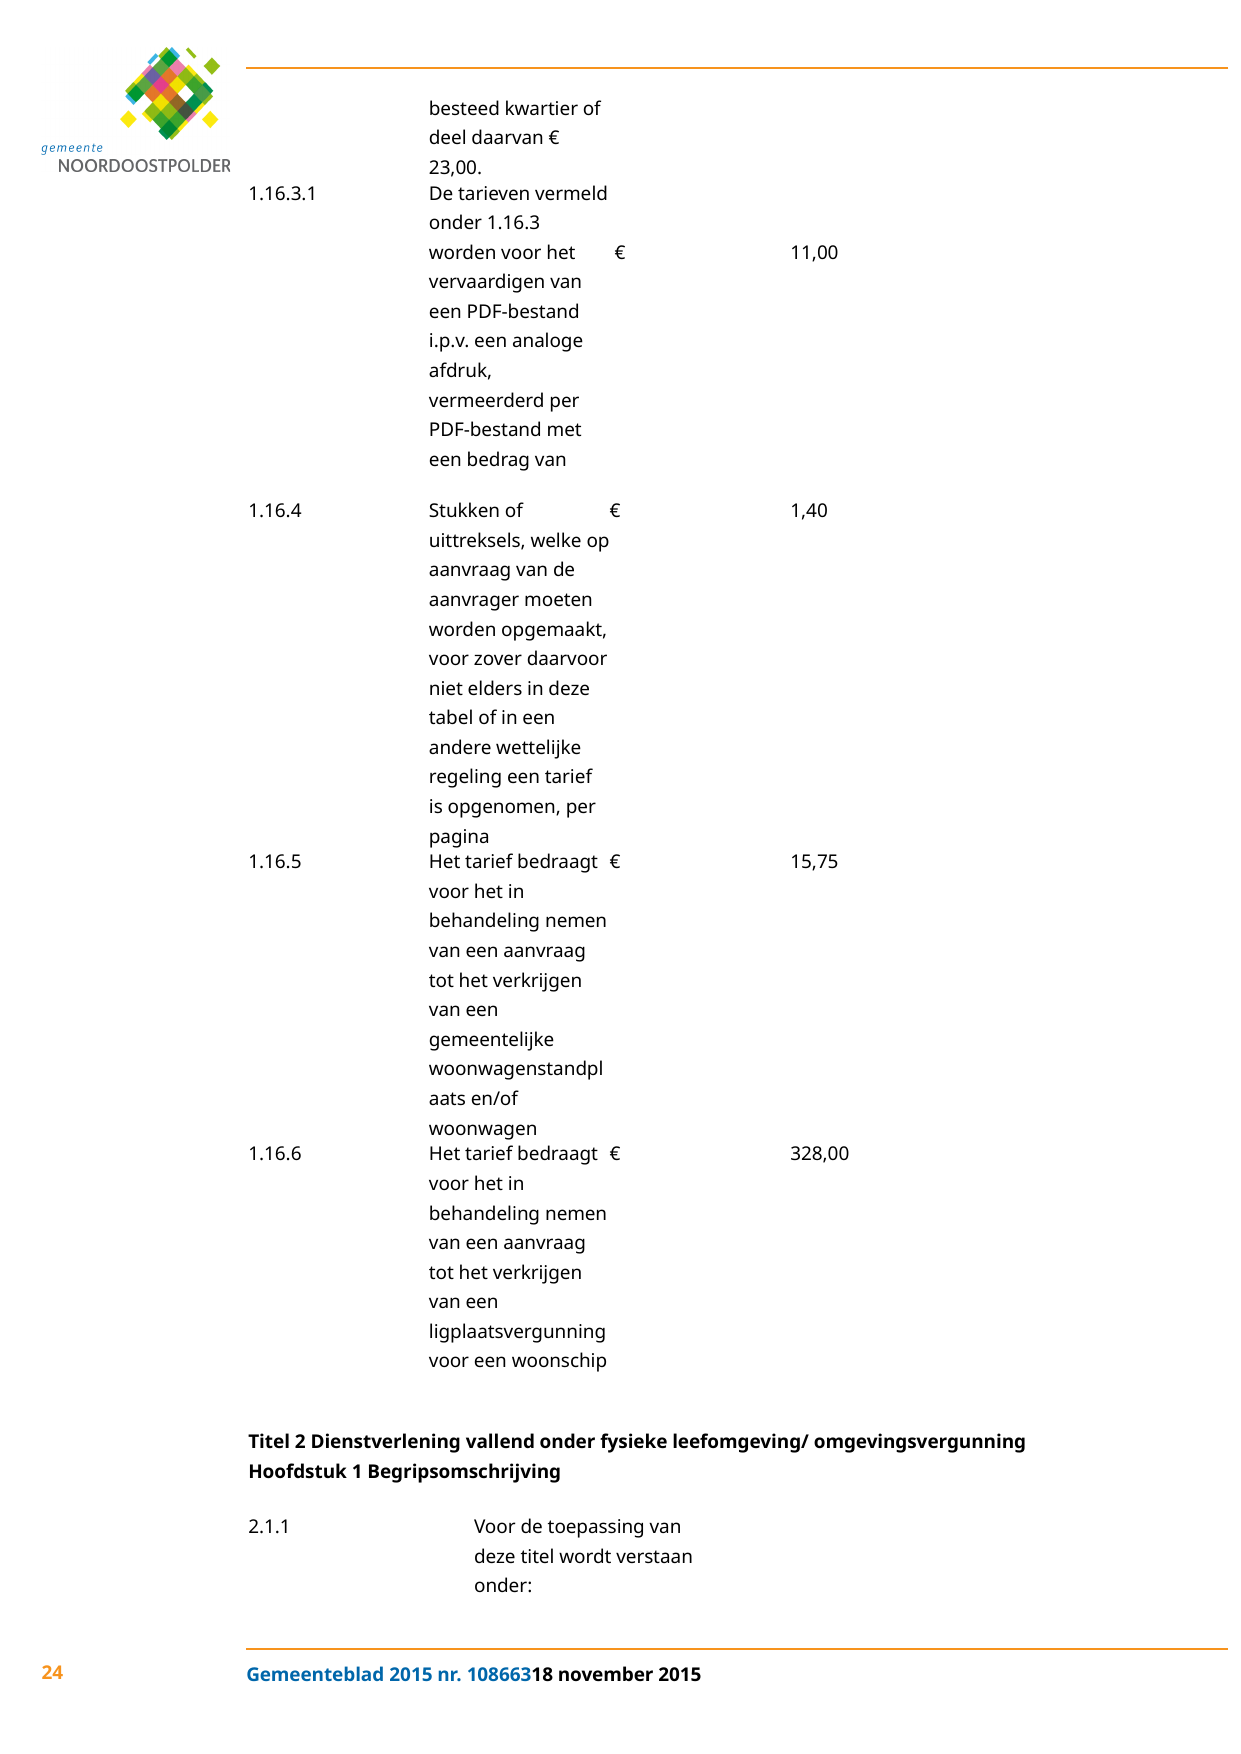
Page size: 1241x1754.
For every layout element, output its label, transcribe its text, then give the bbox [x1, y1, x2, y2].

text Titel 2 Dienstverlening vallend onder fysieke leefomgeving/ omgevingsvergunning [248, 1429, 1152, 1454]
table_cell € [609, 498, 790, 848]
table_cell [248, 472, 429, 497]
table_cell 1.16.5 [248, 849, 429, 1141]
table_cell € [609, 1141, 790, 1373]
table_cell 328,00 [790, 1141, 971, 1373]
table_header Voor de toepassing van deze titel wordt verstaan onder: [474, 1514, 700, 1598]
table_header 2.1.1 [248, 1514, 474, 1598]
table_cell [248, 95, 429, 180]
table_cell € [609, 180, 790, 472]
table_cell besteed kwartier of deel daarvan € 23,00. [429, 95, 609, 180]
text Hoofdstuk 1 Begripsomschrijving [248, 1458, 1152, 1484]
table_cell [609, 472, 790, 497]
table_cell 1.16.3.1 [248, 180, 429, 472]
table_cell 15,75 [790, 849, 971, 1141]
table_cell € [609, 849, 790, 1141]
table_cell 11,00 [790, 180, 971, 472]
table_cell 1.16.4 [248, 498, 429, 848]
table_cell [429, 472, 609, 497]
table_cell 1.16.6 [248, 1141, 429, 1373]
table_header [926, 1514, 1152, 1598]
table_cell Stukken of uittreksels, welke op aanvraag van de aanvrager moeten worden opgemaakt, voor zover daarvoor niet elders in deze tabel of in een andere wettelijke regeling een tarief is opgenomen, per pagina [429, 498, 609, 848]
picture [41, 47, 231, 172]
table_cell Het tarief bedraagt voor het in behandeling nemen van een aanvraag tot het verkrijgen van een ligplaatsvergunning voor een woonschip [429, 1141, 609, 1373]
table_cell Het tarief bedraagt voor het in behandeling nemen van een aanvraag tot het verkrijgen van een gemeentelijke woonwagenstandplaats en/of woonwagen [429, 849, 609, 1141]
table_header [700, 1514, 926, 1598]
table_cell De tarieven vermeld onder 1.16.3 worden voor het vervaardigen van een PDF-bestand i.p.v. een analoge afdruk, vermeerderd per PDF-bestand met een bedrag van [429, 180, 609, 472]
table_cell 1,40 [790, 498, 971, 848]
